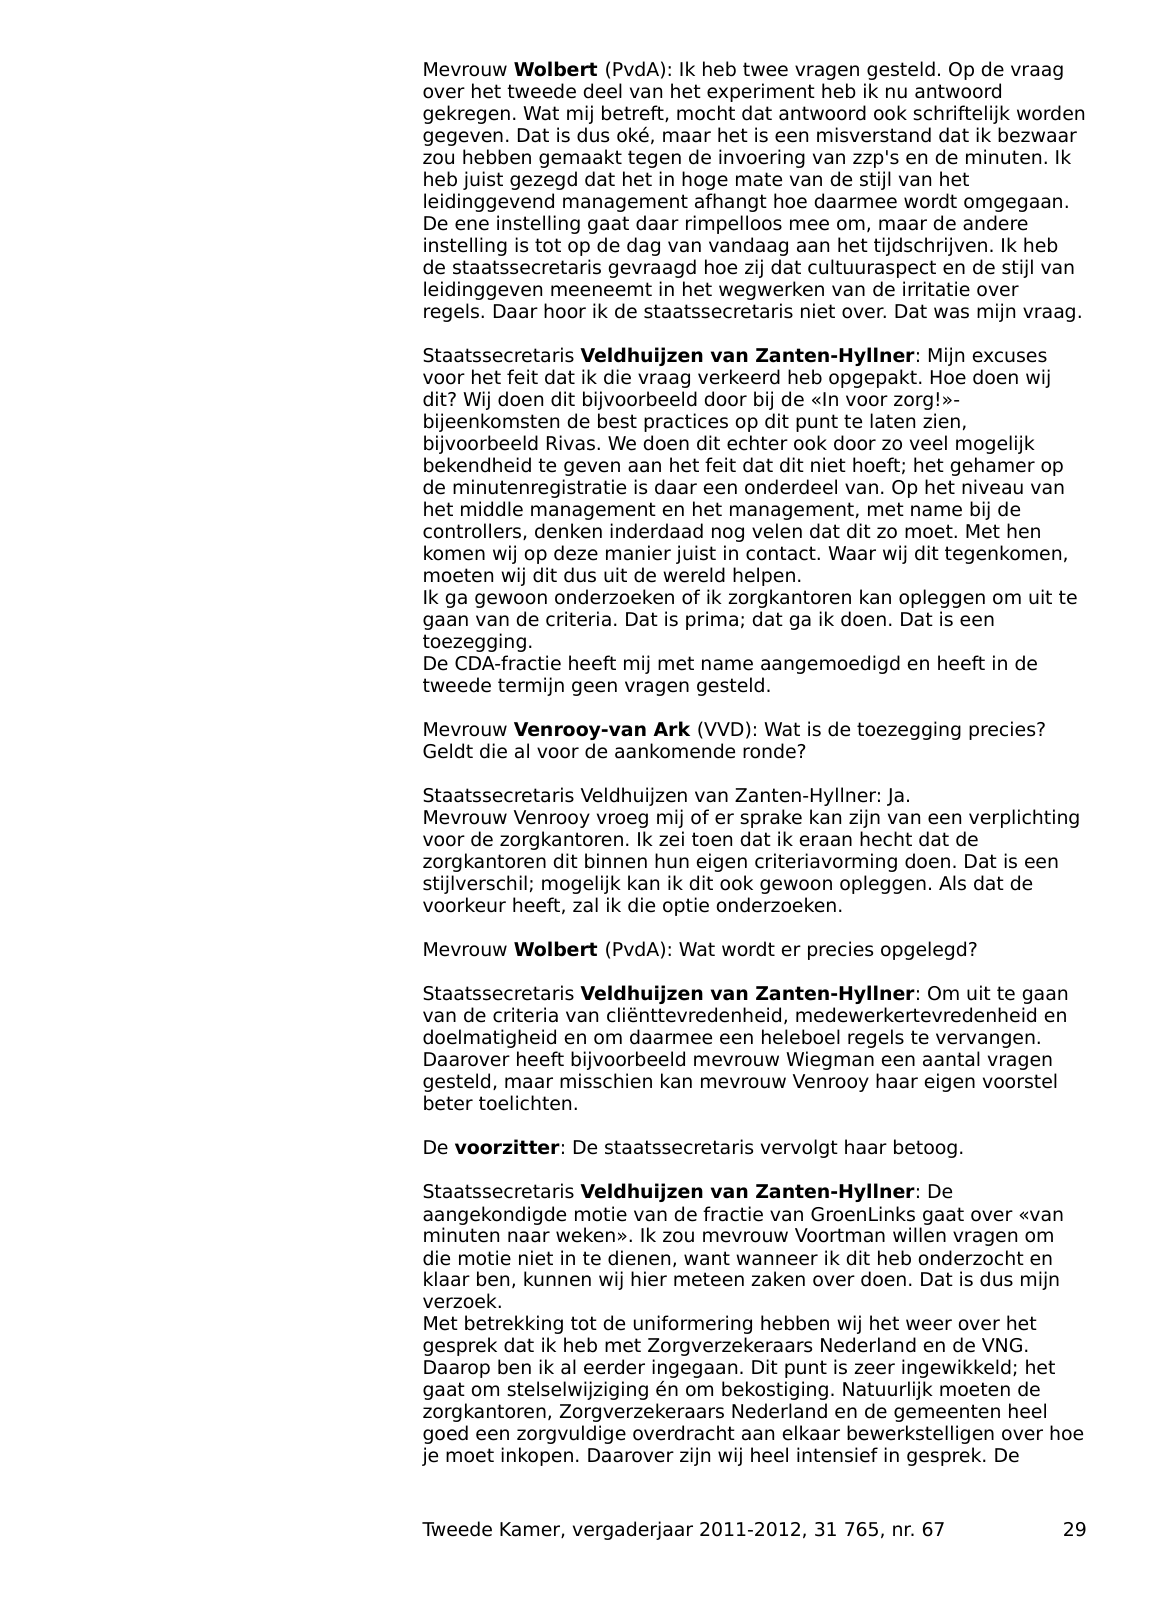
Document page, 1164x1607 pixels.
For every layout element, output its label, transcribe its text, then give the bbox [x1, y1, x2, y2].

text Mevrouw Wolbert (PvdA): Wat wordt er precies opgelegd? [422, 939, 1087, 961]
text Mevrouw Wolbert (PvdA): Ik heb twee vragen gesteld. Op de vraag over het tweede deel van het experiment heb ik nu antwoord gekregen. Wat mij betreft, mocht dat antwoord ook schriftelijk worden gegeven. Dat is dus oké, maar het is een misverstand dat ik bezwaar zou hebben gemaakt tegen de invoering van zzp's en de minuten. Ik heb juist gezegd dat het in hoge mate van de stijl van het leidinggevend management afhangt hoe daarmee wordt omgegaan. De ene instelling gaat daar rimpelloos mee om, maar de andere instelling is tot op de dag van vandaag aan het tijdschrijven. Ik heb de staatssecretaris gevraagd hoe zij dat cultuuraspect en de stijl van leidinggeven meeneemt in het wegwerken van de irritatie over regels. Daar hoor ik de staatssecretaris niet over. Dat was mijn vraag. [422, 59, 1087, 323]
text Mevrouw Venrooy vroeg mij of er sprake kan zijn van een verplichting voor de zorgkantoren. Ik zei toen dat ik eraan hecht dat de zorgkantoren dit binnen hun eigen criteriavorming doen. Dat is een stijlverschil; mogelijk kan ik dit ook gewoon opleggen. Als dat de voorkeur heeft, zal ik die optie onderzoeken. [422, 807, 1087, 917]
text De CDA-fractie heeft mij met name aangemoedigd en heeft in de tweede termijn geen vragen gesteld. [422, 653, 1087, 697]
text Staatssecretaris Veldhuijzen van Zanten-Hyllner: Om uit te gaan van de criteria van cliënttevredenheid, medewerkertevredenheid en doelmatigheid en om daarmee een heleboel regels te vervangen. Daarover heeft bijvoorbeeld mevrouw Wiegman een aantal vragen gesteld, maar misschien kan mevrouw Venrooy haar eigen voorstel beter toelichten. [422, 983, 1087, 1115]
text Mevrouw Venrooy-van Ark (VVD): Wat is de toezegging precies? Geldt die al voor de aankomende ronde? [422, 719, 1087, 763]
text Met betrekking tot de uniformering hebben wij het weer over het gesprek dat ik heb met Zorgverzekeraars Nederland en de VNG. Daarop ben ik al eerder ingegaan. Dit punt is zeer ingewikkeld; het gaat om stelselwijziging én om bekostiging. Natuurlijk moeten de zorgkantoren, Zorgverzekeraars Nederland en de gemeenten heel goed een zorgvuldige overdracht aan elkaar bewerkstelligen over hoe je moet inkopen. Daarover zijn wij heel intensief in gesprek. De [422, 1313, 1087, 1467]
text De voorzitter: De staatssecretaris vervolgt haar betoog. [422, 1137, 1087, 1159]
text Ik ga gewoon onderzoeken of ik zorgkantoren kan opleggen om uit te gaan van de criteria. Dat is prima; dat ga ik doen. Dat is een toezegging. [422, 587, 1087, 653]
text Staatssecretaris Veldhuijzen van Zanten-Hyllner: De aangekondigde motie van de fractie van GroenLinks gaat over «van minuten naar weken». Ik zou mevrouw Voortman willen vragen om die motie niet in te dienen, want wanneer ik dit heb onderzocht en klaar ben, kunnen wij hier meteen zaken over doen. Dat is dus mijn verzoek. [422, 1181, 1087, 1313]
text Staatssecretaris Veldhuijzen van Zanten-Hyllner: Ja. [422, 785, 1087, 807]
text Staatssecretaris Veldhuijzen van Zanten-Hyllner: Mijn excuses voor het feit dat ik die vraag verkeerd heb opgepakt. Hoe doen wij dit? Wij doen dit bijvoorbeeld door bij de «In voor zorg!»-bijeenkomsten de best practices op dit punt te laten zien, bijvoorbeeld Rivas. We doen dit echter ook door zo veel mogelijk bekendheid te geven aan het feit dat dit niet hoeft; het gehamer op de minutenregistratie is daar een onderdeel van. Op het niveau van het middle management en het management, met name bij de controllers, denken inderdaad nog velen dat dit zo moet. Met hen komen wij op deze manier juist in contact. Waar wij dit tegenkomen, moeten wij dit dus uit de wereld helpen. [422, 345, 1087, 587]
